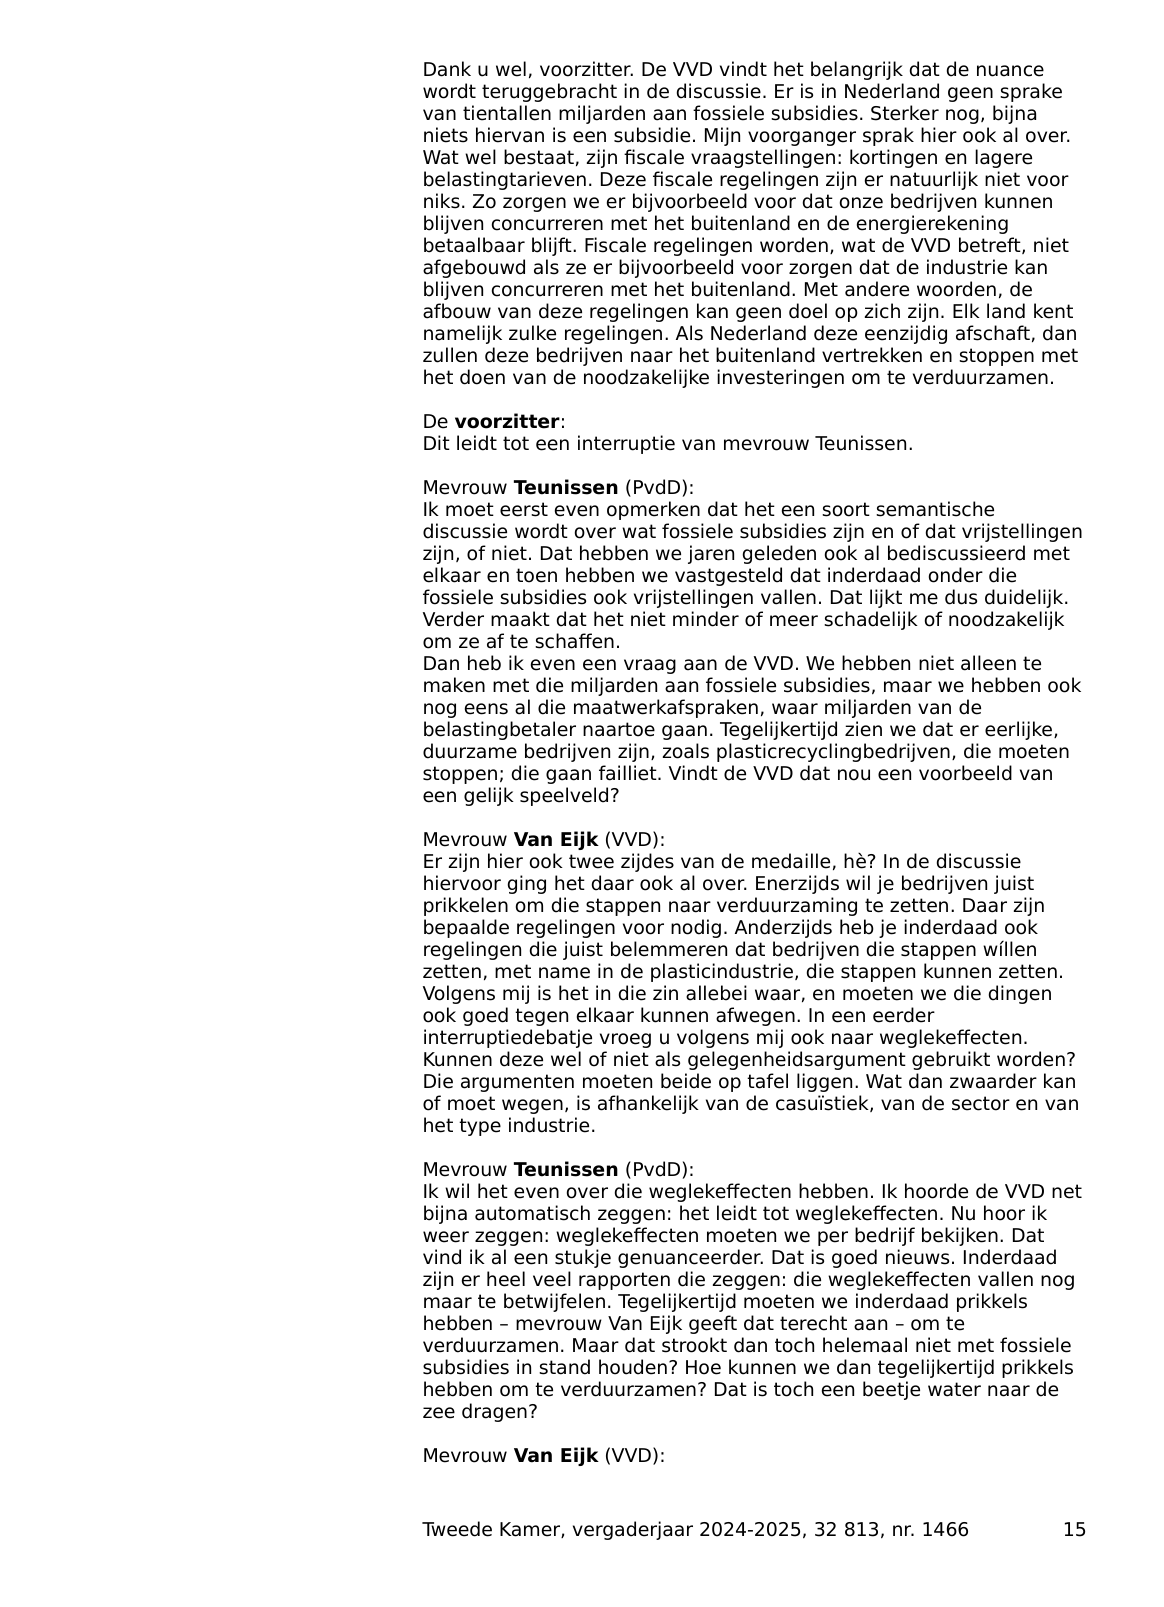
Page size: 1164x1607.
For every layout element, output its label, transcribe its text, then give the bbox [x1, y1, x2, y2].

text Dank u wel, voorzitter. De VVD vindt het belangrijk dat de nuance wordt teruggebracht in de discussie. Er is in Nederland geen sprake van tientallen miljarden aan fossiele subsidies. Sterker nog, bijna niets hiervan is een subsidie. Mijn voorganger sprak hier ook al over. Wat wel bestaat, zijn fiscale vraagstellingen: kortingen en lagere belastingtarieven. Deze fiscale regelingen zijn er natuurlijk niet voor niks. Zo zorgen we er bijvoorbeeld voor dat onze bedrijven kunnen blijven concurreren met het buitenland en de energierekening betaalbaar blijft. Fiscale regelingen worden, wat de VVD betreft, niet afgebouwd als ze er bijvoorbeeld voor zorgen dat de industrie kan blijven concurreren met het buitenland. Met andere woorden, de afbouw van deze regelingen kan geen doel op zich zijn. Elk land kent namelijk zulke regelingen. Als Nederland deze eenzijdig afschaft, dan zullen deze bedrijven naar het buitenland vertrekken en stoppen met het doen van de noodzakelijke investeringen om te verduurzamen. [422, 59, 1087, 389]
text De voorzitter: [422, 411, 1087, 433]
text Ik wil het even over die weglekeffecten hebben. Ik hoorde de VVD net bijna automatisch zeggen: het leidt tot weglekeffecten. Nu hoor ik weer zeggen: weglekeffecten moeten we per bedrijf bekijken. Dat vind ik al een stukje genuanceerder. Dat is goed nieuws. Inderdaad zijn er heel veel rapporten die zeggen: die weglekeffecten vallen nog maar te betwijfelen. Tegelijkertijd moeten we inderdaad prikkels hebben – mevrouw Van Eijk geeft dat terecht aan – om te verduurzamen. Maar dat strookt dan toch helemaal niet met fossiele subsidies in stand houden? Hoe kunnen we dan tegelijkertijd prikkels hebben om te verduurzamen? Dat is toch een beetje water naar de zee dragen? [422, 1181, 1087, 1423]
text Ik moet eerst even opmerken dat het een soort semantische discussie wordt over wat fossiele subsidies zijn en of dat vrijstellingen zijn, of niet. Dat hebben we jaren geleden ook al bediscussieerd met elkaar en toen hebben we vastgesteld dat inderdaad onder die fossiele subsidies ook vrijstellingen vallen. Dat lijkt me dus duidelijk. Verder maakt dat het niet minder of meer schadelijk of noodzakelijk om ze af te schaffen. [422, 499, 1087, 653]
text Mevrouw Teunissen (PvdD): [422, 1159, 1087, 1181]
text Dit leidt tot een interruptie van mevrouw Teunissen. [422, 433, 1087, 455]
text Mevrouw Van Eijk (VVD): [422, 1445, 1087, 1467]
text Mevrouw Van Eijk (VVD): [422, 829, 1087, 851]
text Mevrouw Teunissen (PvdD): [422, 477, 1087, 499]
text Dan heb ik even een vraag aan de VVD. We hebben niet alleen te maken met die miljarden aan fossiele subsidies, maar we hebben ook nog eens al die maatwerkafspraken, waar miljarden van de belastingbetaler naartoe gaan. Tegelijkertijd zien we dat er eerlijke, duurzame bedrijven zijn, zoals plasticrecyclingbedrijven, die moeten stoppen; die gaan failliet. Vindt de VVD dat nou een voorbeeld van een gelijk speelveld? [422, 653, 1087, 807]
text Er zijn hier ook twee zijdes van de medaille, hè? In de discussie hiervoor ging het daar ook al over. Enerzijds wil je bedrijven juist prikkelen om die stappen naar verduurzaming te zetten. Daar zijn bepaalde regelingen voor nodig. Anderzijds heb je inderdaad ook regelingen die juist belemmeren dat bedrijven die stappen wíllen zetten, met name in de plasticindustrie, die stappen kunnen zetten. Volgens mij is het in die zin allebei waar, en moeten we die dingen ook goed tegen elkaar kunnen afwegen. In een eerder interruptiedebatje vroeg u volgens mij ook naar weglekeffecten. Kunnen deze wel of niet als gelegenheidsargument gebruikt worden? Die argumenten moeten beide op tafel liggen. Wat dan zwaarder kan of moet wegen, is afhankelijk van de casuïstiek, van de sector en van het type industrie. [422, 851, 1087, 1137]
